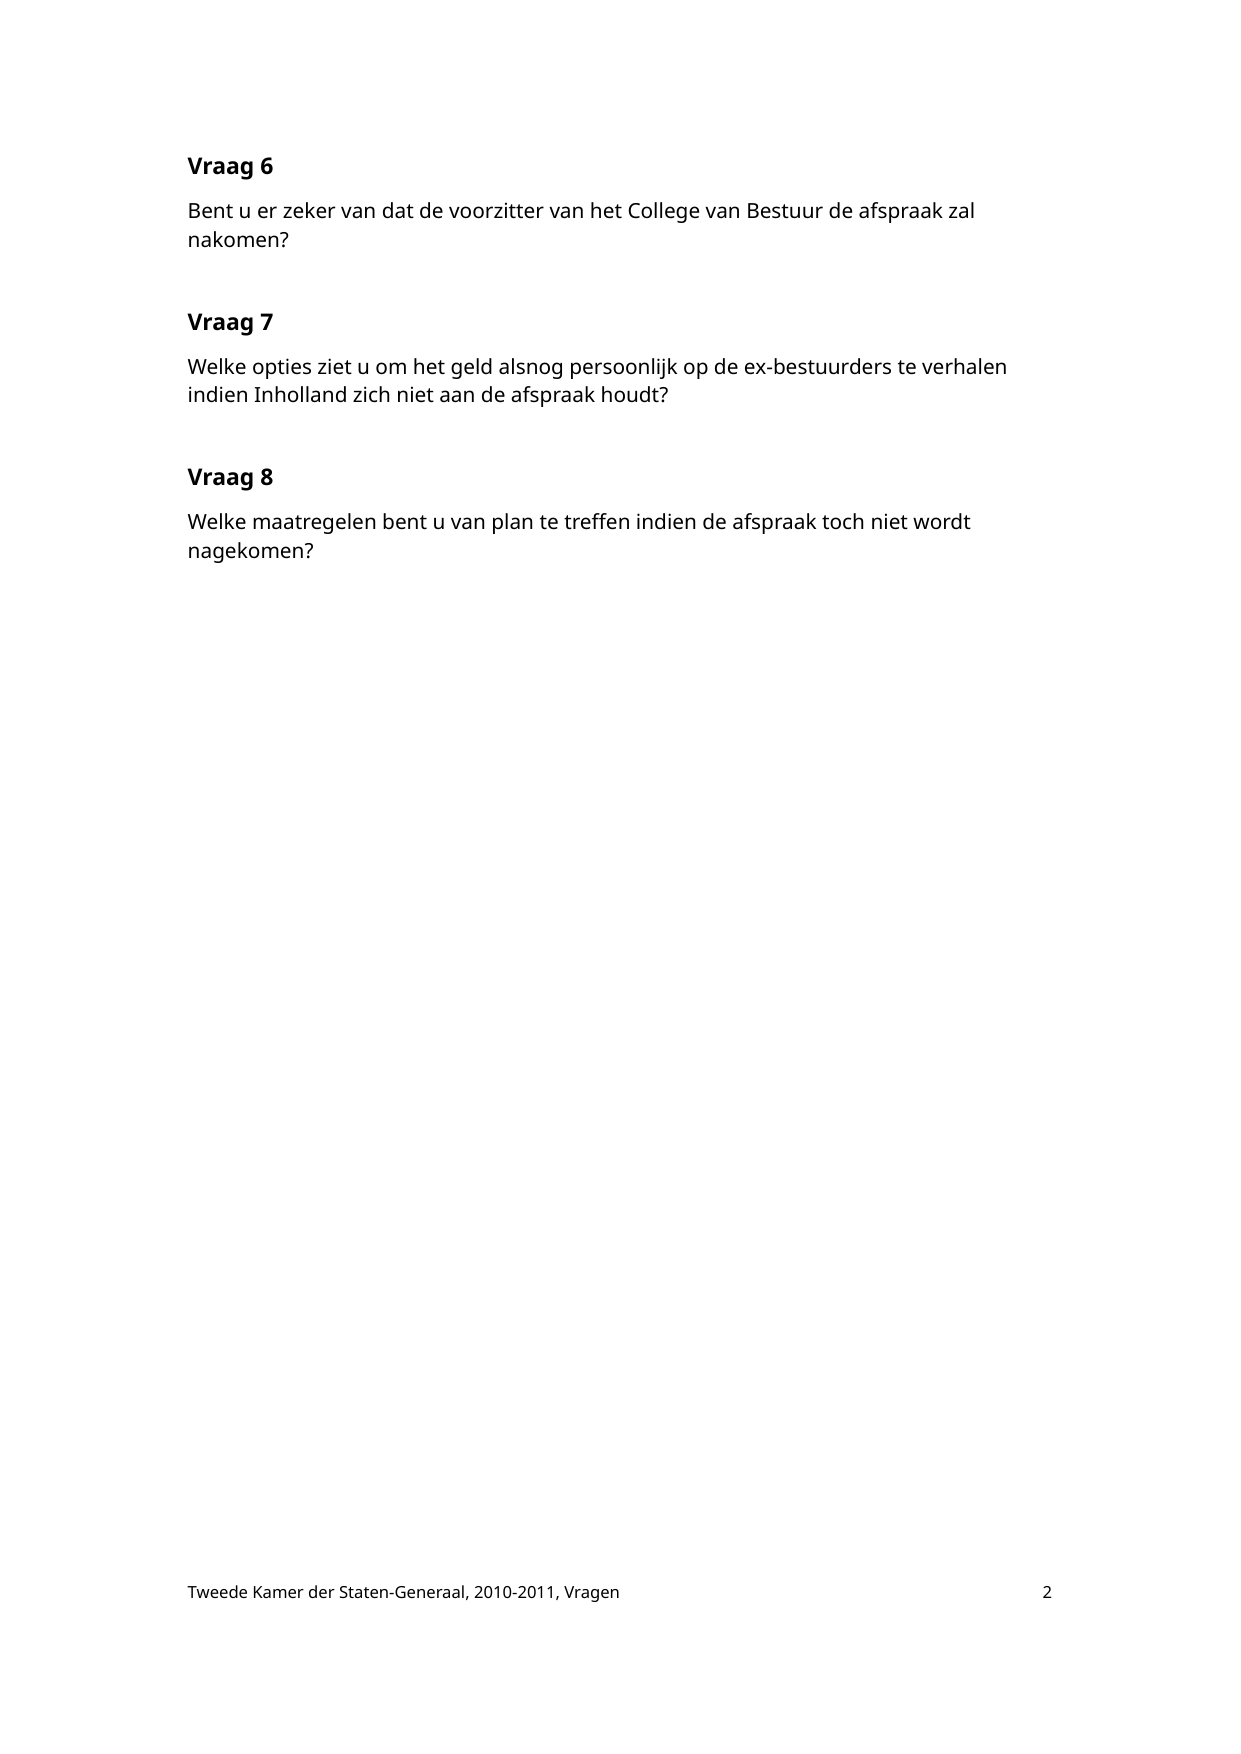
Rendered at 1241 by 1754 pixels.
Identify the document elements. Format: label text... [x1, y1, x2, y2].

text Bent u er zeker van dat de voorzitter van het College van Bestuur de afspraak zal nakomen? [187, 196, 1053, 253]
text Welke opties ziet u om het geld alsnog persoonlijk op de ex-bestuurders te verhalen indien Inholland zich niet aan de afspraak houdt? [187, 352, 1053, 409]
subtitle Vraag 6 [187, 150, 1053, 181]
text Welke maatregelen bent u van plan te treffen indien de afspraak toch niet wordt nagekomen? [187, 507, 1053, 564]
subtitle Vraag 8 [187, 461, 1053, 492]
subtitle Vraag 7 [187, 306, 1053, 337]
